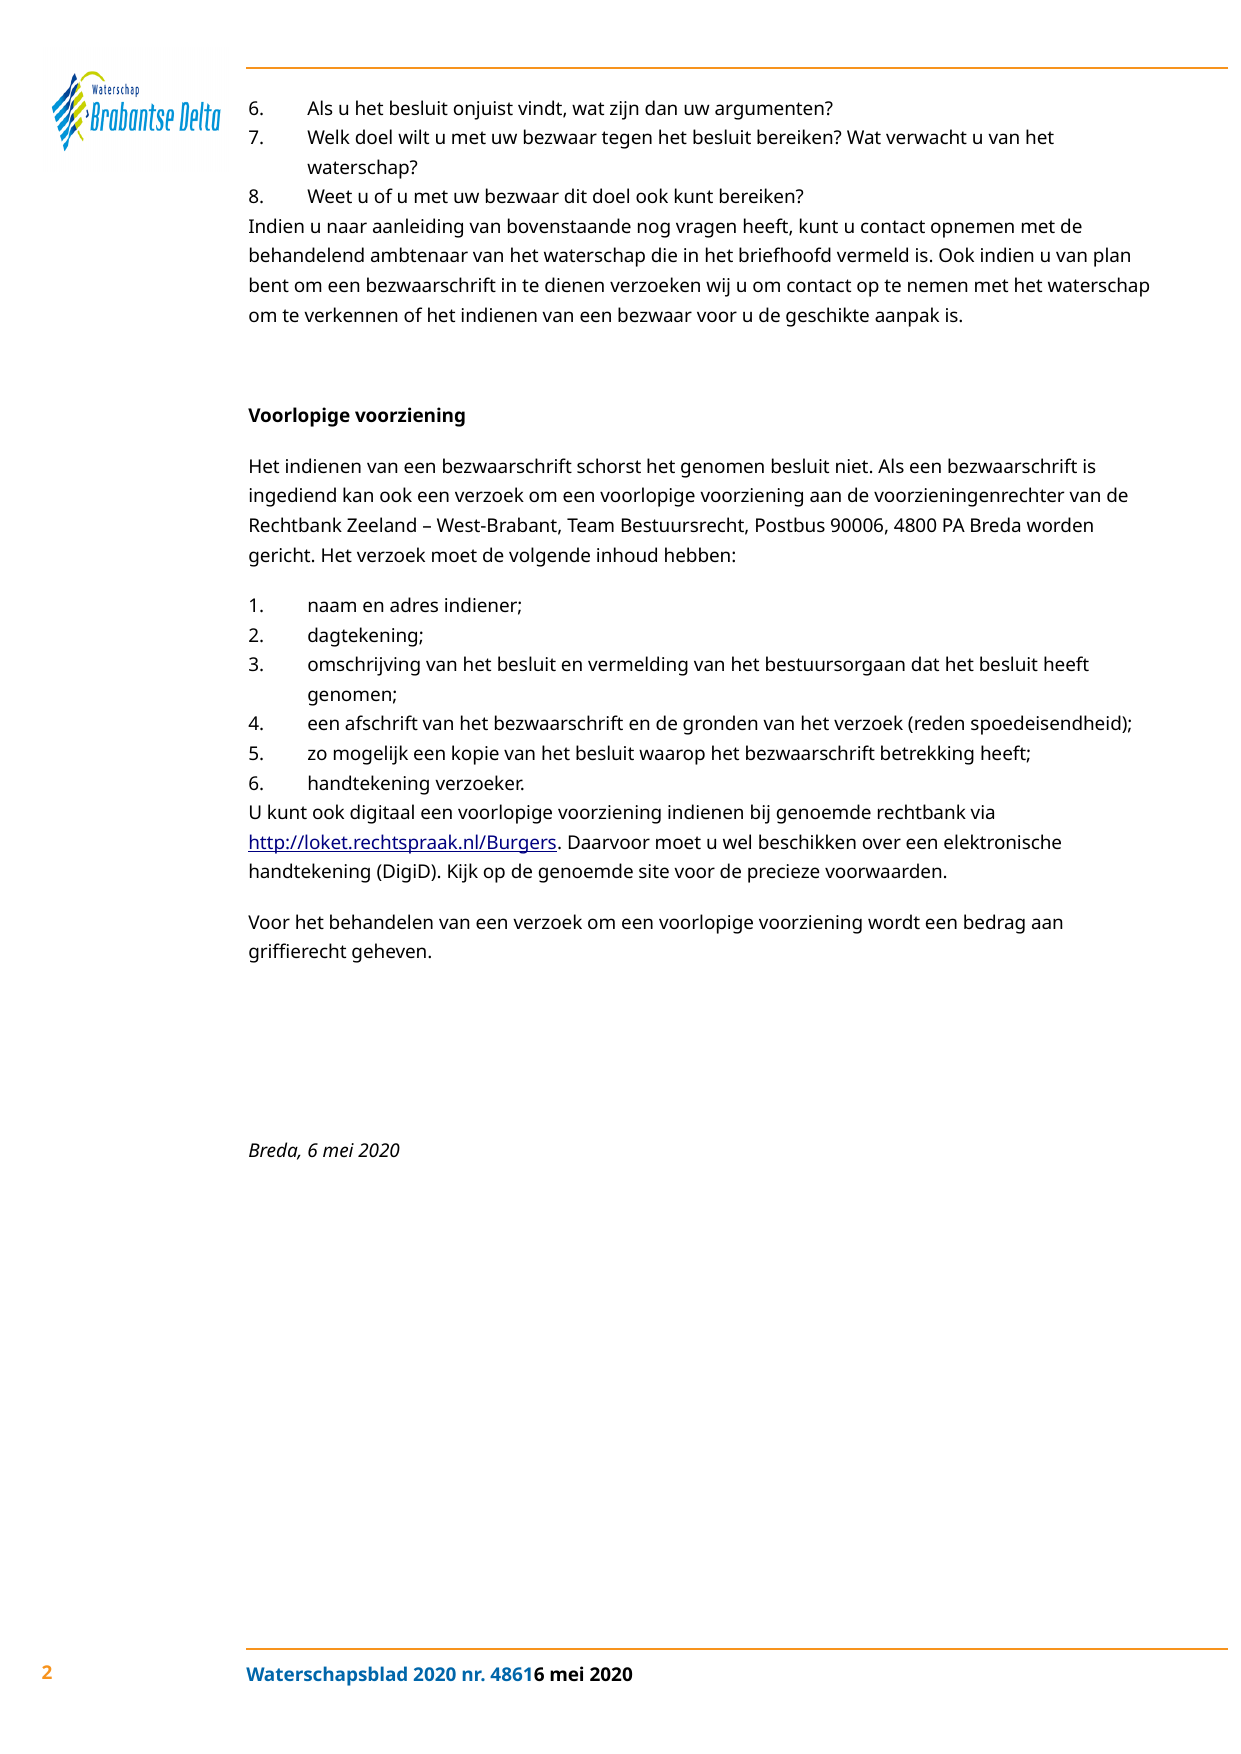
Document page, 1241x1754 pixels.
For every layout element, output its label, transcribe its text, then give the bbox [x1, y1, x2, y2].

list Welk doel wilt u met uw bezwaar tegen het besluit bereiken? Wat verwacht u van het waterschap? [248, 124, 1152, 180]
list Als u het besluit onjuist vindt, wat zijn dan uw argumenten? [248, 95, 1152, 121]
text Indien u naar aanleiding van bovenstaande nog vragen heeft, kunt u contact opnemen met de behandelend ambtenaar van het waterschap die in het briefhoofd vermeld is. Ook indien u van plan bent om een bezwaarschrift in te dienen verzoeken wij u om contact op te nemen met het waterschap om te verkennen of het indienen van een bezwaar voor u de geschikte aanpak is. [248, 213, 1152, 328]
text Voor het behandelen van een verzoek om een voorlopige voorziening wordt een bedrag aan griffierecht geheven. [248, 909, 1152, 964]
list omschrijving van het besluit en vermelding van het bestuursorgaan dat het besluit heeft genomen; [248, 651, 1152, 707]
list een afschrift van het bezwaarschrift en de gronden van het verzoek (reden spoedeisendheid); [248, 711, 1152, 736]
list handtekening verzoeker. [248, 770, 1152, 796]
picture [41, 47, 231, 172]
list dagtekening; [248, 622, 1152, 648]
list naam en adres indiener; [248, 592, 1152, 618]
text U kunt ook digitaal een voorlopige voorziening indienen bij genoemde rechtbank via http://loket.rechtspraak.nl/Burgers. Daarvoor moet u wel beschikken over een elektronische handtekening (DigiD). Kijk op de genoemde site voor de precieze voorwaarden. [248, 799, 1152, 884]
text Voorlopige voorziening [248, 403, 1152, 428]
list Weet u of u met uw bezwaar dit doel ook kunt bereiken? [248, 183, 1152, 209]
text Het indienen van een bezwaarschrift schorst het genomen besluit niet. Als een bezwaarschrift is ingediend kan ook een verzoek om een voorlopige voorziening aan de voorzieningenrechter van de Rechtbank Zeeland – West-Brabant, Team Bestuursrecht, Postbus 90006, 4800 PA Breda worden gericht. Het verzoek moet de volgende inhoud hebben: [248, 453, 1152, 568]
list zo mogelijk een kopie van het besluit waarop het bezwaarschrift betrekking heeft; [248, 740, 1152, 766]
text Breda, 6 mei 2020 [248, 1138, 1152, 1163]
